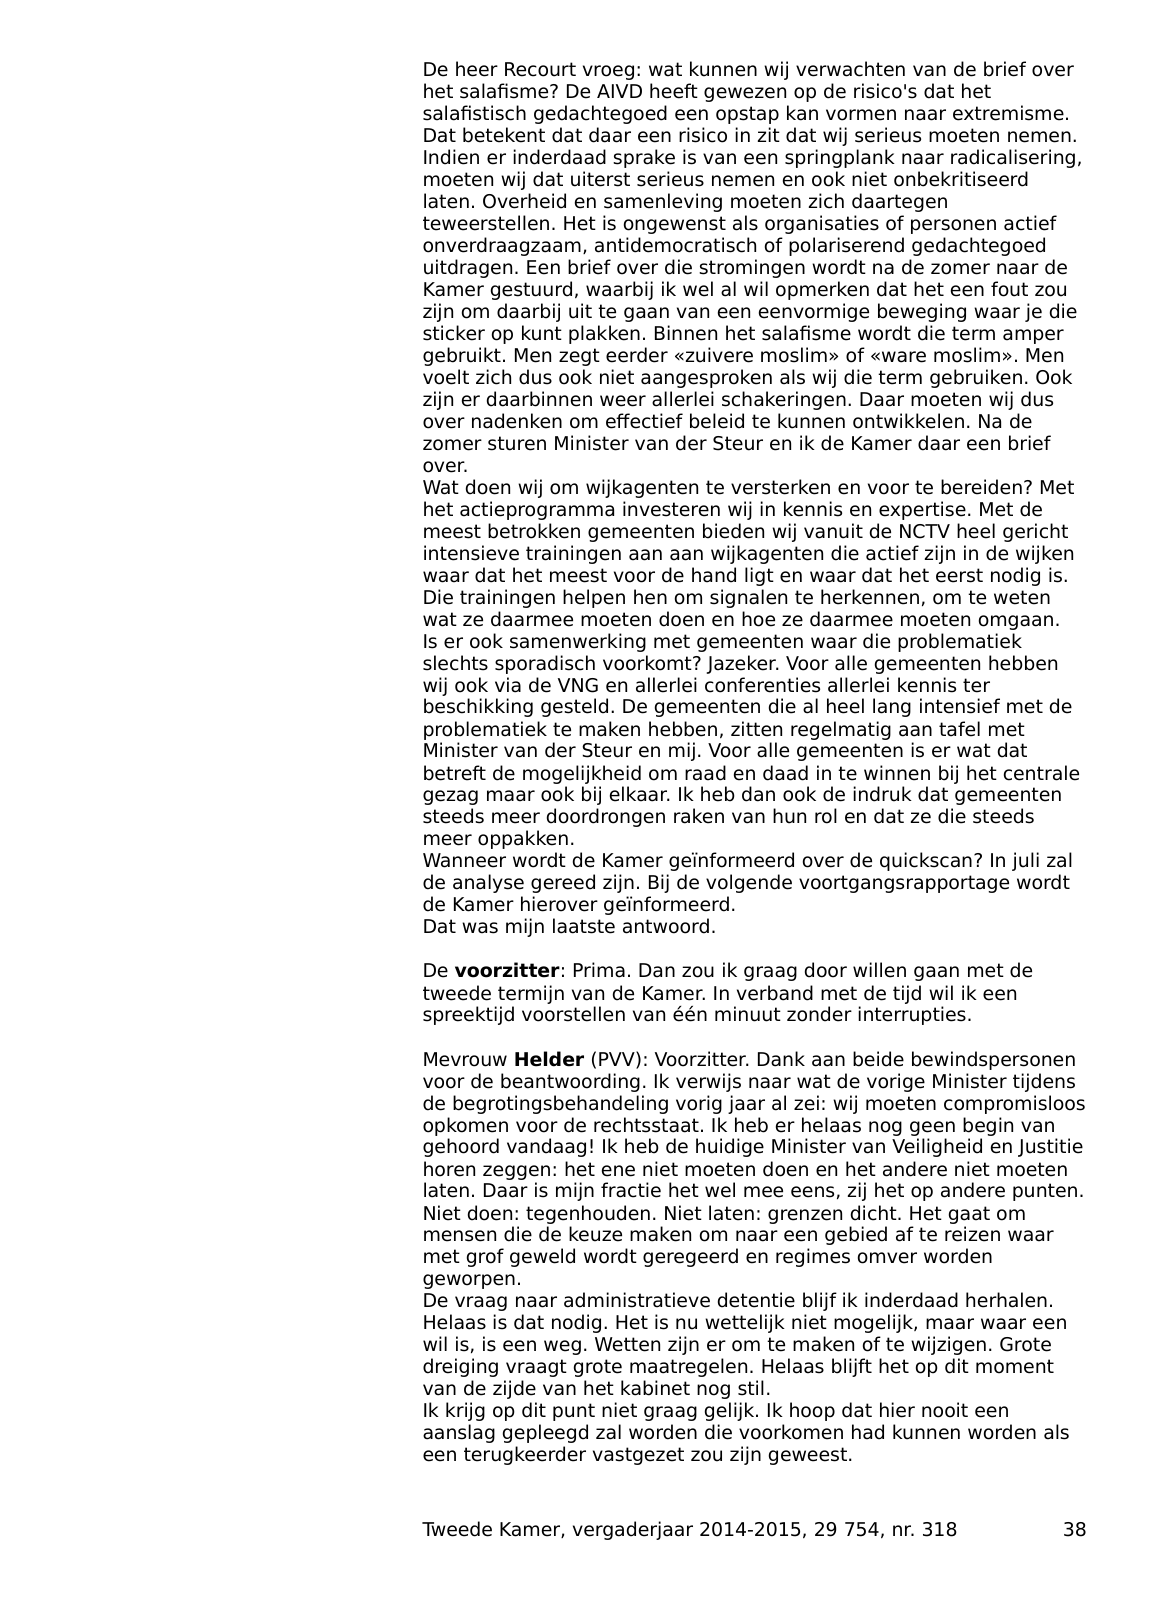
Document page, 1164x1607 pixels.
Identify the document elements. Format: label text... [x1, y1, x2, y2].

text De voorzitter: Prima. Dan zou ik graag door willen gaan met de tweede termijn van de Kamer. In verband met de tijd wil ik een spreektijd voorstellen van één minuut zonder interrupties. [422, 960, 1087, 1026]
text Dat was mijn laatste antwoord. [422, 916, 1087, 938]
text Is er ook samenwerking met gemeenten waar die problematiek slechts sporadisch voorkomt? Jazeker. Voor alle gemeenten hebben wij ook via de VNG en allerlei conferenties allerlei kennis ter beschikking gesteld. De gemeenten die al heel lang intensief met de problematiek te maken hebben, zitten regelmatig aan tafel met Minister van der Steur en mij. Voor alle gemeenten is er wat dat betreft de mogelijkheid om raad en daad in te winnen bij het centrale gezag maar ook bij elkaar. Ik heb dan ook de indruk dat gemeenten steeds meer doordrongen raken van hun rol en dat ze die steeds meer oppakken. [422, 631, 1087, 850]
text Mevrouw Helder (PVV): Voorzitter. Dank aan beide bewindspersonen voor de beantwoording. Ik verwijs naar wat de vorige Minister tijdens de begrotingsbehandeling vorig jaar al zei: wij moeten compromisloos opkomen voor de rechtsstaat. Ik heb er helaas nog geen begin van gehoord vandaag! Ik heb de huidige Minister van Veiligheid en Justitie horen zeggen: het ene niet moeten doen en het andere niet moeten laten. Daar is mijn fractie het wel mee eens, zij het op andere punten. Niet doen: tegenhouden. Niet laten: grenzen dicht. Het gaat om mensen die de keuze maken om naar een gebied af te reizen waar met grof geweld wordt geregeerd en regimes omver worden geworpen. [422, 1048, 1087, 1290]
text Wanneer wordt de Kamer geïnformeerd over de quickscan? In juli zal de analyse gereed zijn. Bij de volgende voortgangsrapportage wordt de Kamer hierover geïnformeerd. [422, 850, 1087, 916]
text Wat doen wij om wijkagenten te versterken en voor te bereiden? Met het actieprogramma investeren wij in kennis en expertise. Met de meest betrokken gemeenten bieden wij vanuit de NCTV heel gericht intensieve trainingen aan aan wijkagenten die actief zijn in de wijken waar dat het meest voor de hand ligt en waar dat het eerst nodig is. Die trainingen helpen hen om signalen te herkennen, om te weten wat ze daarmee moeten doen en hoe ze daarmee moeten omgaan. [422, 477, 1087, 631]
text De vraag naar administratieve detentie blijf ik inderdaad herhalen. Helaas is dat nodig. Het is nu wettelijk niet mogelijk, maar waar een wil is, is een weg. Wetten zijn er om te maken of te wijzigen. Grote dreiging vraagt grote maatregelen. Helaas blijft het op dit moment van de zijde van het kabinet nog stil. [422, 1290, 1087, 1400]
text De heer Recourt vroeg: wat kunnen wij verwachten van de brief over het salafisme? De AIVD heeft gewezen op de risico's dat het salafistisch gedachtegoed een opstap kan vormen naar extremisme. Dat betekent dat daar een risico in zit dat wij serieus moeten nemen. Indien er inderdaad sprake is van een springplank naar radicalisering, moeten wij dat uiterst serieus nemen en ook niet onbekritiseerd laten. Overheid en samenleving moeten zich daartegen teweerstellen. Het is ongewenst als organisaties of personen actief onverdraagzaam, antidemocratisch of polariserend gedachtegoed uitdragen. Een brief over die stromingen wordt na de zomer naar de Kamer gestuurd, waarbij ik wel al wil opmerken dat het een fout zou zijn om daarbij uit te gaan van een eenvormige beweging waar je die sticker op kunt plakken. Binnen het salafisme wordt die term amper gebruikt. Men zegt eerder «zuivere moslim» of «ware moslim». Men voelt zich dus ook niet aangesproken als wij die term gebruiken. Ook zijn er daarbinnen weer allerlei schakeringen. Daar moeten wij dus over nadenken om effectief beleid te kunnen ontwikkelen. Na de zomer sturen Minister van der Steur en ik de Kamer daar een brief over. [422, 59, 1087, 477]
text Ik krijg op dit punt niet graag gelijk. Ik hoop dat hier nooit een aanslag gepleegd zal worden die voorkomen had kunnen worden als een terugkeerder vastgezet zou zijn geweest. [422, 1400, 1087, 1466]
